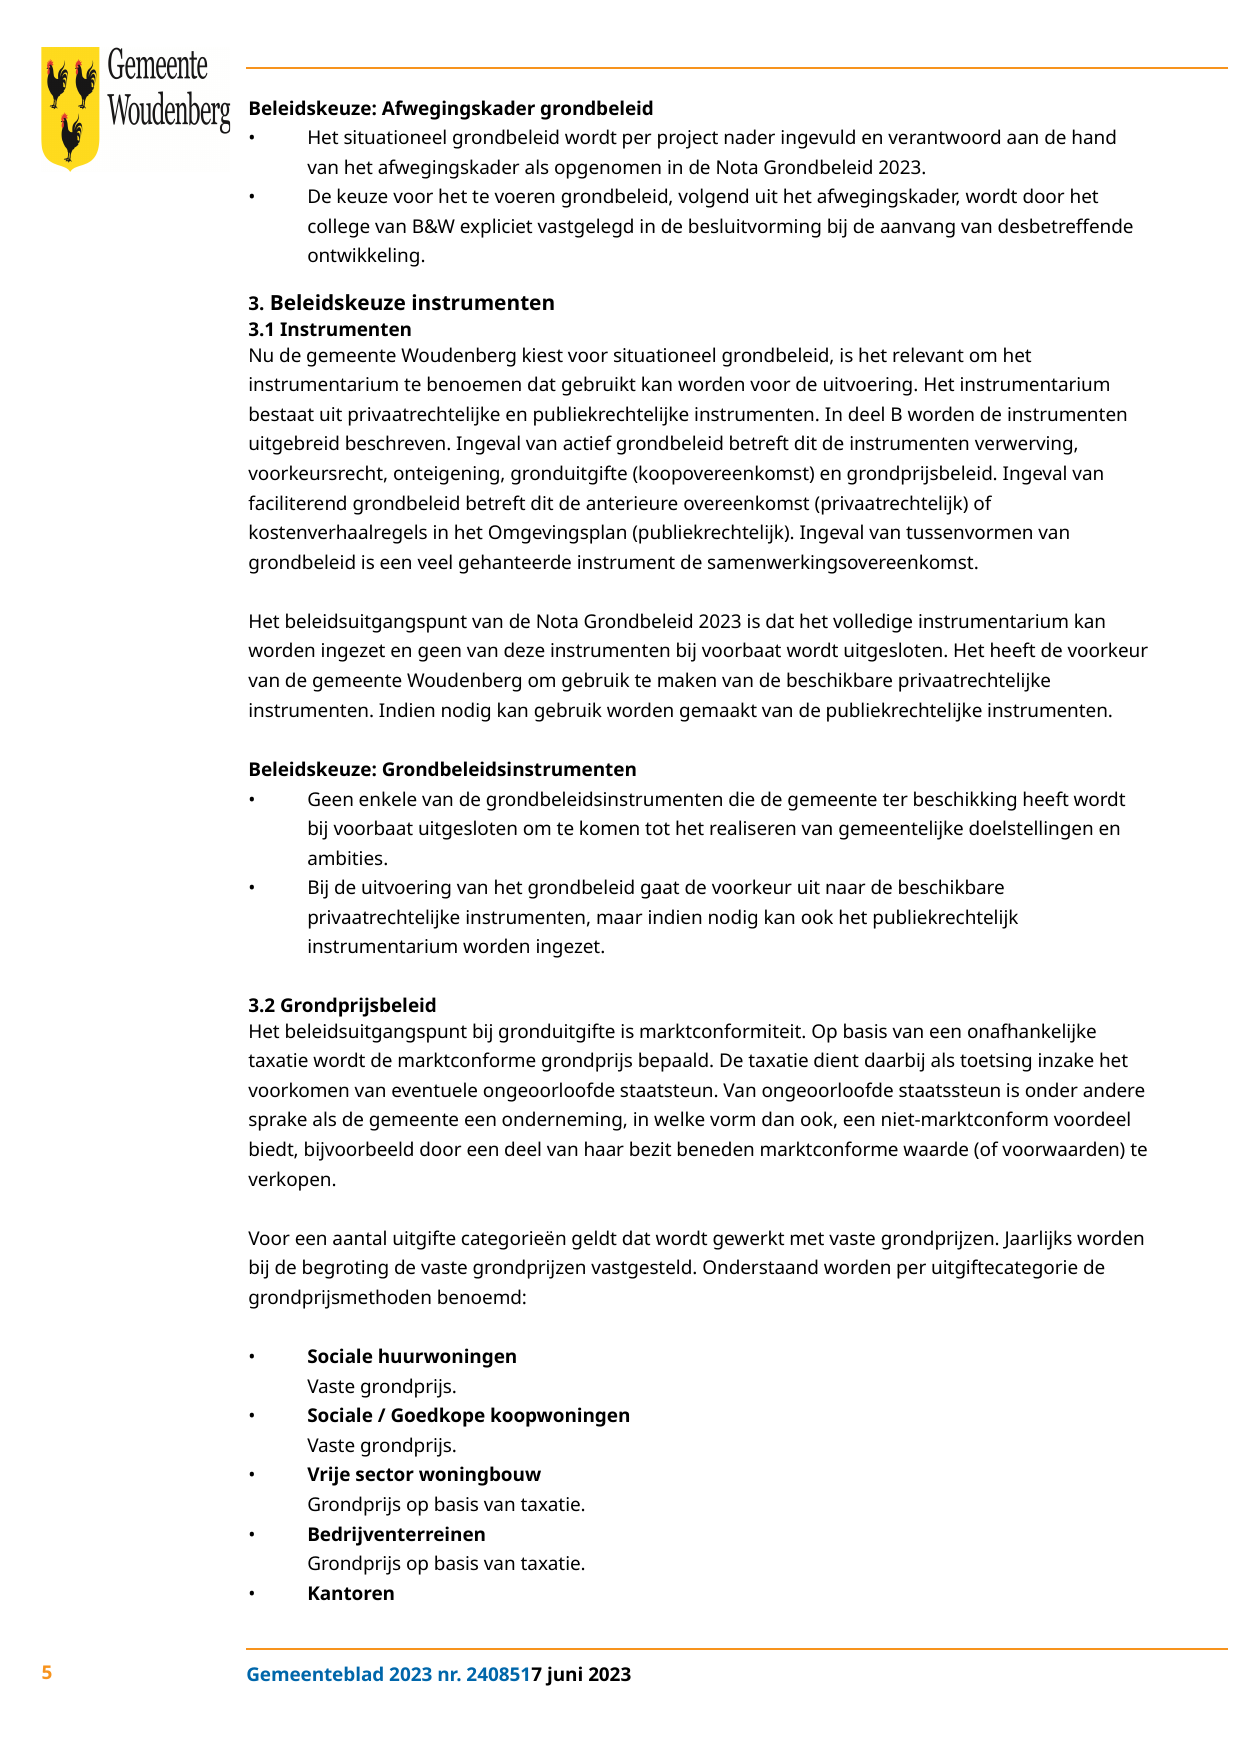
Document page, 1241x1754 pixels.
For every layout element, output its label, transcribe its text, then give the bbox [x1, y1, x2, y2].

text 3.2 Grondprijsbeleid [248, 992, 1152, 1018]
list Bedrijventerreinen [248, 1521, 1152, 1547]
list Vrije sector woningbouw [248, 1462, 1152, 1487]
text Het beleidsuitgangspunt bij gronduitgifte is marktconformiteit. Op basis van een onafhankelijke taxatie wordt de marktconforme grondprijs bepaald. De taxatie dient daarbij als toetsing inzake het voorkomen van eventuele ongeoorloofde staatsteun. Van ongeoorloofde staatssteun is onder andere sprake als de gemeente een onderneming, in welke vorm dan ook, een niet-marktconform voordeel biedt, bijvoorbeeld door een deel van haar bezit beneden marktconforme waarde (of voorwaarden) te verkopen. [248, 1018, 1152, 1192]
list Vaste grondprijs. [248, 1432, 1152, 1458]
table_header Beleidskeuze: Afwegingskader grondbeleid Het situationeel grondbeleid wordt per project nader ingevuld en verantwoord aan de hand van het afwegingskader als opgenomen in de Nota Grondbeleid 2023. De keuze voor het te voeren grondbeleid, volgend uit het afwegingskader, wordt door het college van B&W expliciet vastgelegd in de besluitvorming bij de aanvang van desbetreffende ontwikkeling. [248, 95, 1152, 268]
table_header Beleidskeuze: Grondbeleidsinstrumenten Geen enkele van de grondbeleidsinstrumenten die de gemeente ter beschikking heeft wordt bij voorbaat uitgesloten om te komen tot het realiseren van gemeentelijke doelstellingen en ambities. Bij de uitvoering van het grondbeleid gaat de voorkeur uit naar de beschikbare privaatrechtelijke instrumenten, maar indien nodig kan ook het publiekrechtelijk instrumentarium worden ingezet. [248, 756, 1152, 959]
list Sociale / Goedkope koopwoningen [248, 1402, 1152, 1428]
list Grondprijs op basis van taxatie. [248, 1491, 1152, 1517]
list Kantoren [248, 1580, 1152, 1606]
text Het beleidsuitgangspunt van de Nota Grondbeleid 2023 is dat het volledige instrumentarium kan worden ingezet en geen van deze instrumenten bij voorbaat wordt uitgesloten. Het heeft de voorkeur van de gemeente Woudenberg om gebruik te maken van de beschikbare privaatrechtelijke instrumenten. Indien nodig kan gebruik worden gemaakt van de publiekrechtelijke instrumenten. [248, 608, 1152, 723]
text Nu de gemeente Woudenberg kiest voor situationeel grondbeleid, is het relevant om het instrumentarium te benoemen dat gebruikt kan worden voor de uitvoering. Het instrumentarium bestaat uit privaatrechtelijke en publiekrechtelijke instrumenten. In deel B worden de instrumenten uitgebreid beschreven. Ingeval van actief grondbeleid betreft dit de instrumenten verwerving, voorkeursrecht, onteigening, gronduitgifte (koopovereenkomst) en grondprijsbeleid. Ingeval van faciliterend grondbeleid betreft dit de anterieure overeenkomst (privaatrechtelijk) of kostenverhaalregels in het Omgevingsplan (publiekrechtelijk). Ingeval van tussenvormen van grondbeleid is een veel gehanteerde instrument de samenwerkingsovereenkomst. [248, 342, 1152, 575]
text Voor een aantal uitgifte categorieën geldt dat wordt gewerkt met vaste grondprijzen. Jaarlijks worden bij de begroting de vaste grondprijzen vastgesteld. Onderstaand worden per uitgiftecategorie de grondprijsmethoden benoemd: [248, 1225, 1152, 1310]
text 3.1 Instrumenten [248, 316, 1152, 342]
list Grondprijs op basis van taxatie. [248, 1550, 1152, 1576]
picture [41, 47, 231, 172]
list Sociale huurwoningen [248, 1343, 1152, 1369]
list Vaste grondprijs. [248, 1373, 1152, 1399]
text 3. Beleidskeuze instrumenten [248, 288, 1152, 316]
